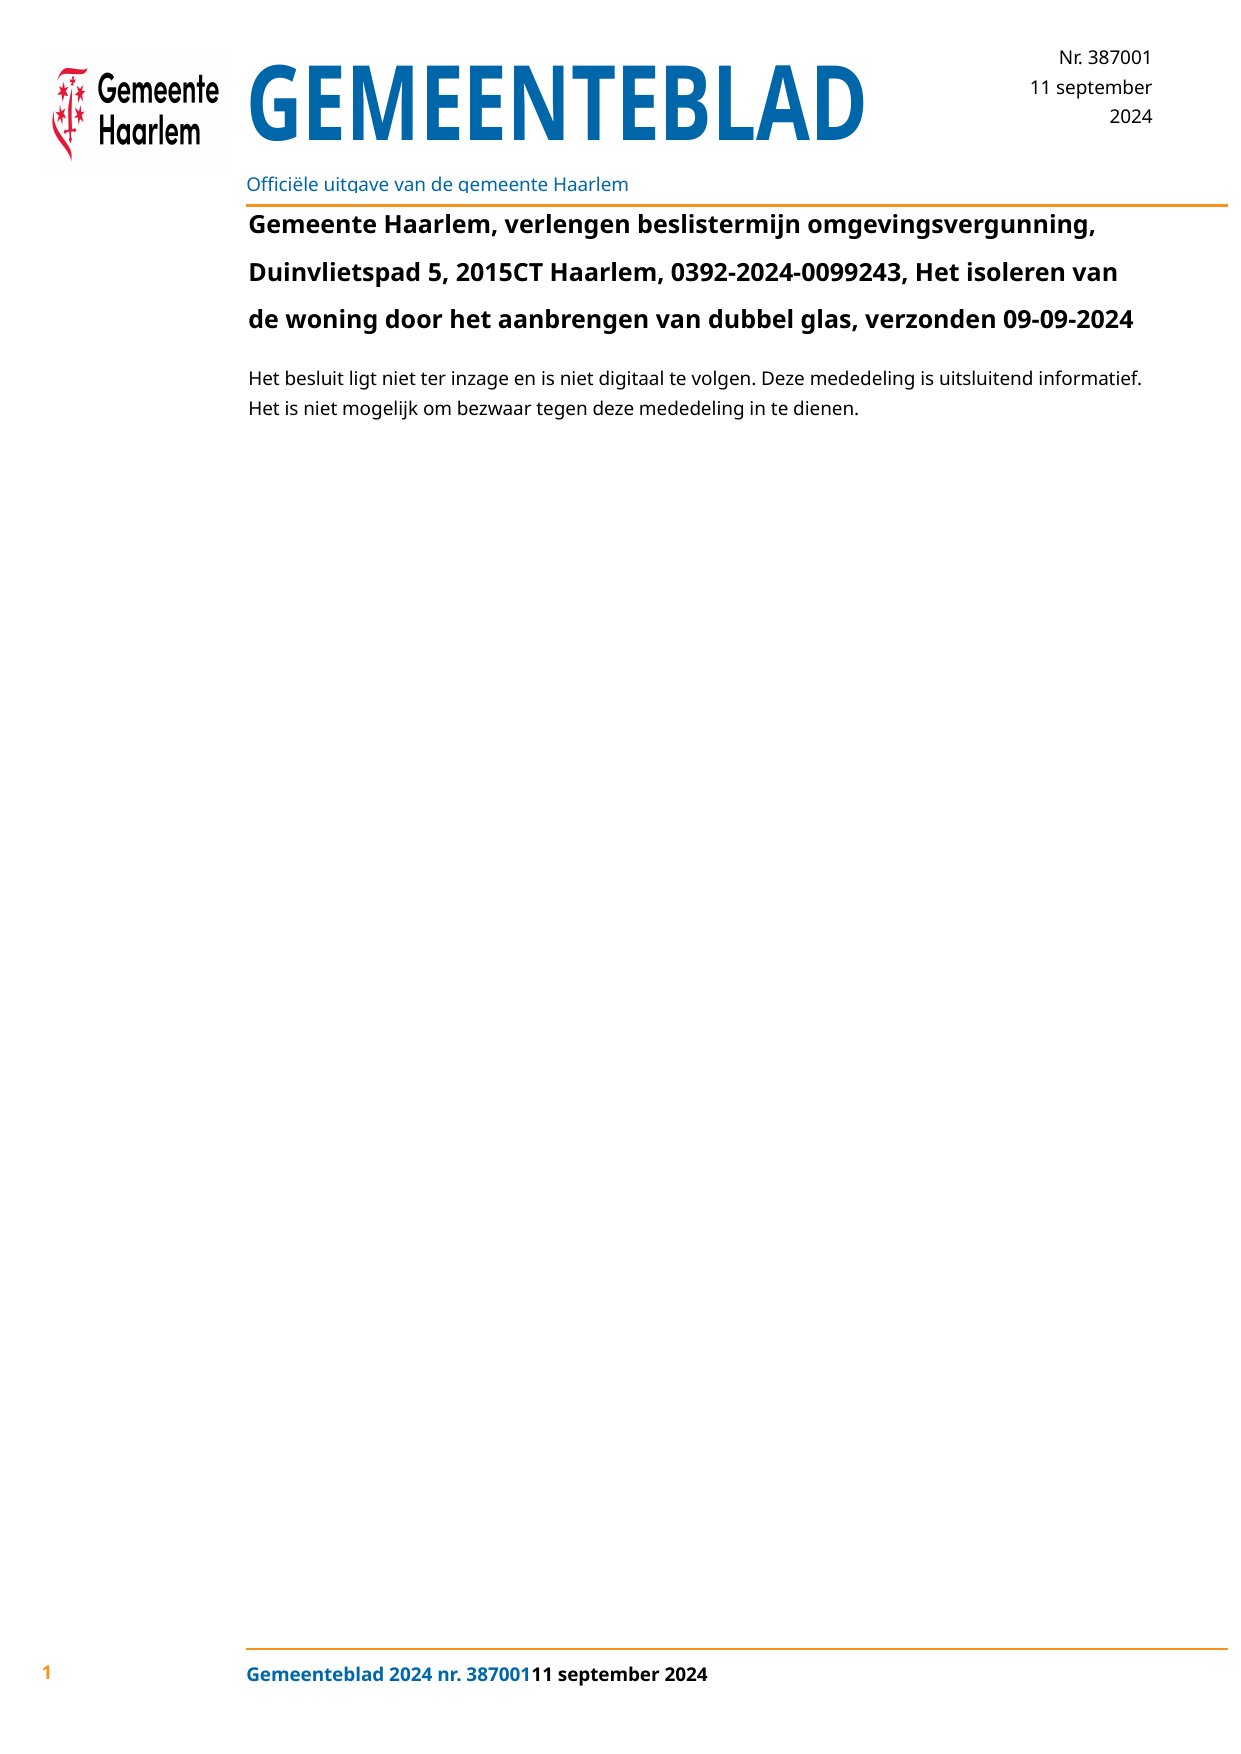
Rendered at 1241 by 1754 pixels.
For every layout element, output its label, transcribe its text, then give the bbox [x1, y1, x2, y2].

picture [41, 47, 231, 172]
text Het besluit ligt niet ter inzage en is niet digitaal te volgen. Deze mededeling is uitsluitend informatief. Het is niet mogelijk om bezwaar tegen deze mededeling in te dienen. [248, 366, 1152, 421]
text Gemeente Haarlem, verlengen beslistermijn omgevingsvergunning, Duinvlietspad 5, 2015CT Haarlem, 0392-2024-0099243, Het isoleren van de woning door het aanbrengen van dubbel glas, verzonden 09-09-2024 [248, 207, 1152, 336]
